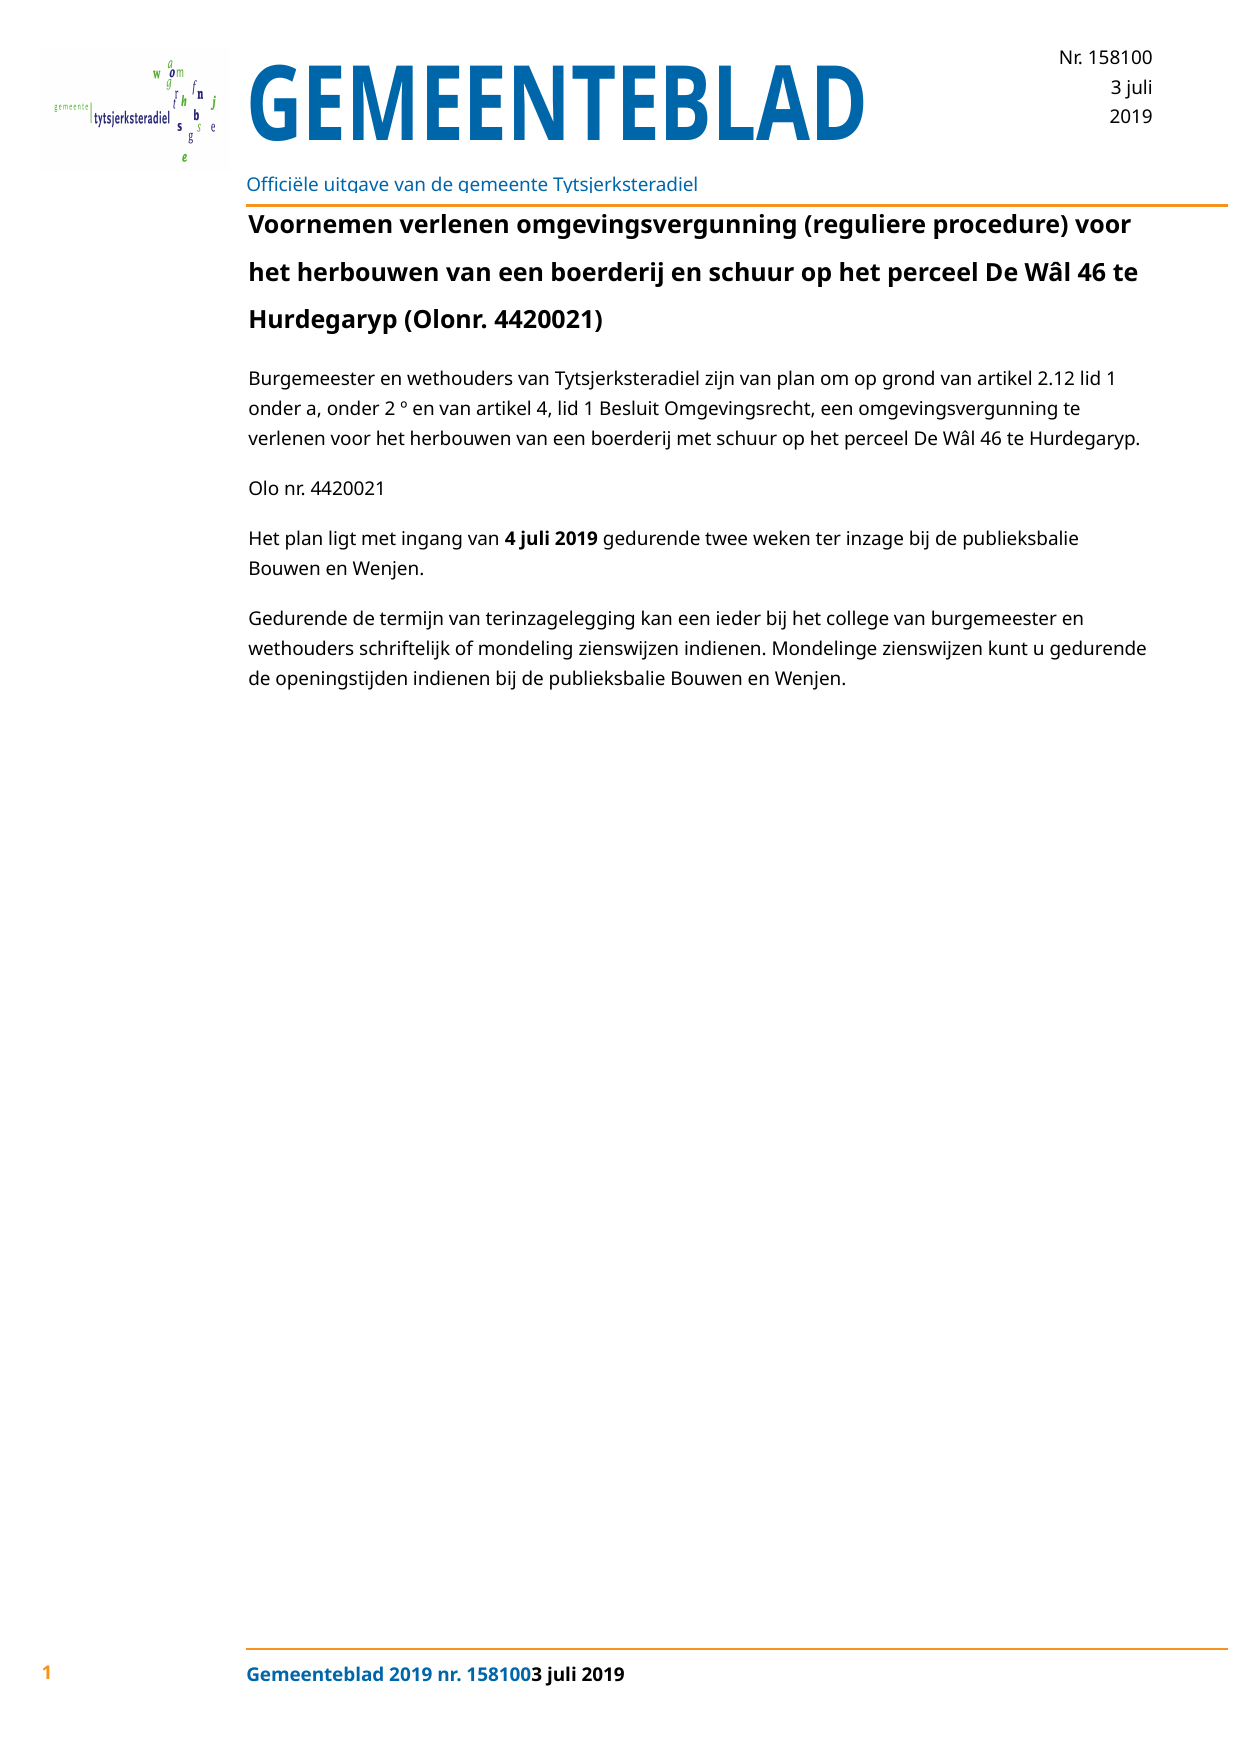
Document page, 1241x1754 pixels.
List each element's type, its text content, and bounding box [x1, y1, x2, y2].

picture [41, 47, 231, 172]
text Gedurende de termijn van terinzagelegging kan een ieder bij het college van burgemeester en wethouders schriftelijk of mondeling zienswijzen indienen. Mondelinge zienswijzen kunt u gedurende de openingstijden indienen bij de publieksbalie Bouwen en Wenjen. [248, 606, 1152, 690]
text Burgemeester en wethouders van Tytsjerksteradiel zijn van plan om op grond van artikel 2.12 lid 1 onder a, onder 2 º en van artikel 4, lid 1 Besluit Omgevingsrecht, een omgevingsvergunning te verlenen voor het herbouwen van een boerderij met schuur op het perceel De Wâl 46 te Hurdegaryp. [248, 366, 1152, 450]
text Olo nr. 4420021 [248, 475, 1152, 501]
text Voornemen verlenen omgevingsvergunning (reguliere procedure) voor het herbouwen van een boerderij en schuur op het perceel De Wâl 46 te Hurdegaryp (Olonr. 4420021) [248, 207, 1152, 336]
text Het plan ligt met ingang van 4 juli 2019 gedurende twee weken ter inzage bij de publieksbalie Bouwen en Wenjen. [248, 526, 1152, 581]
